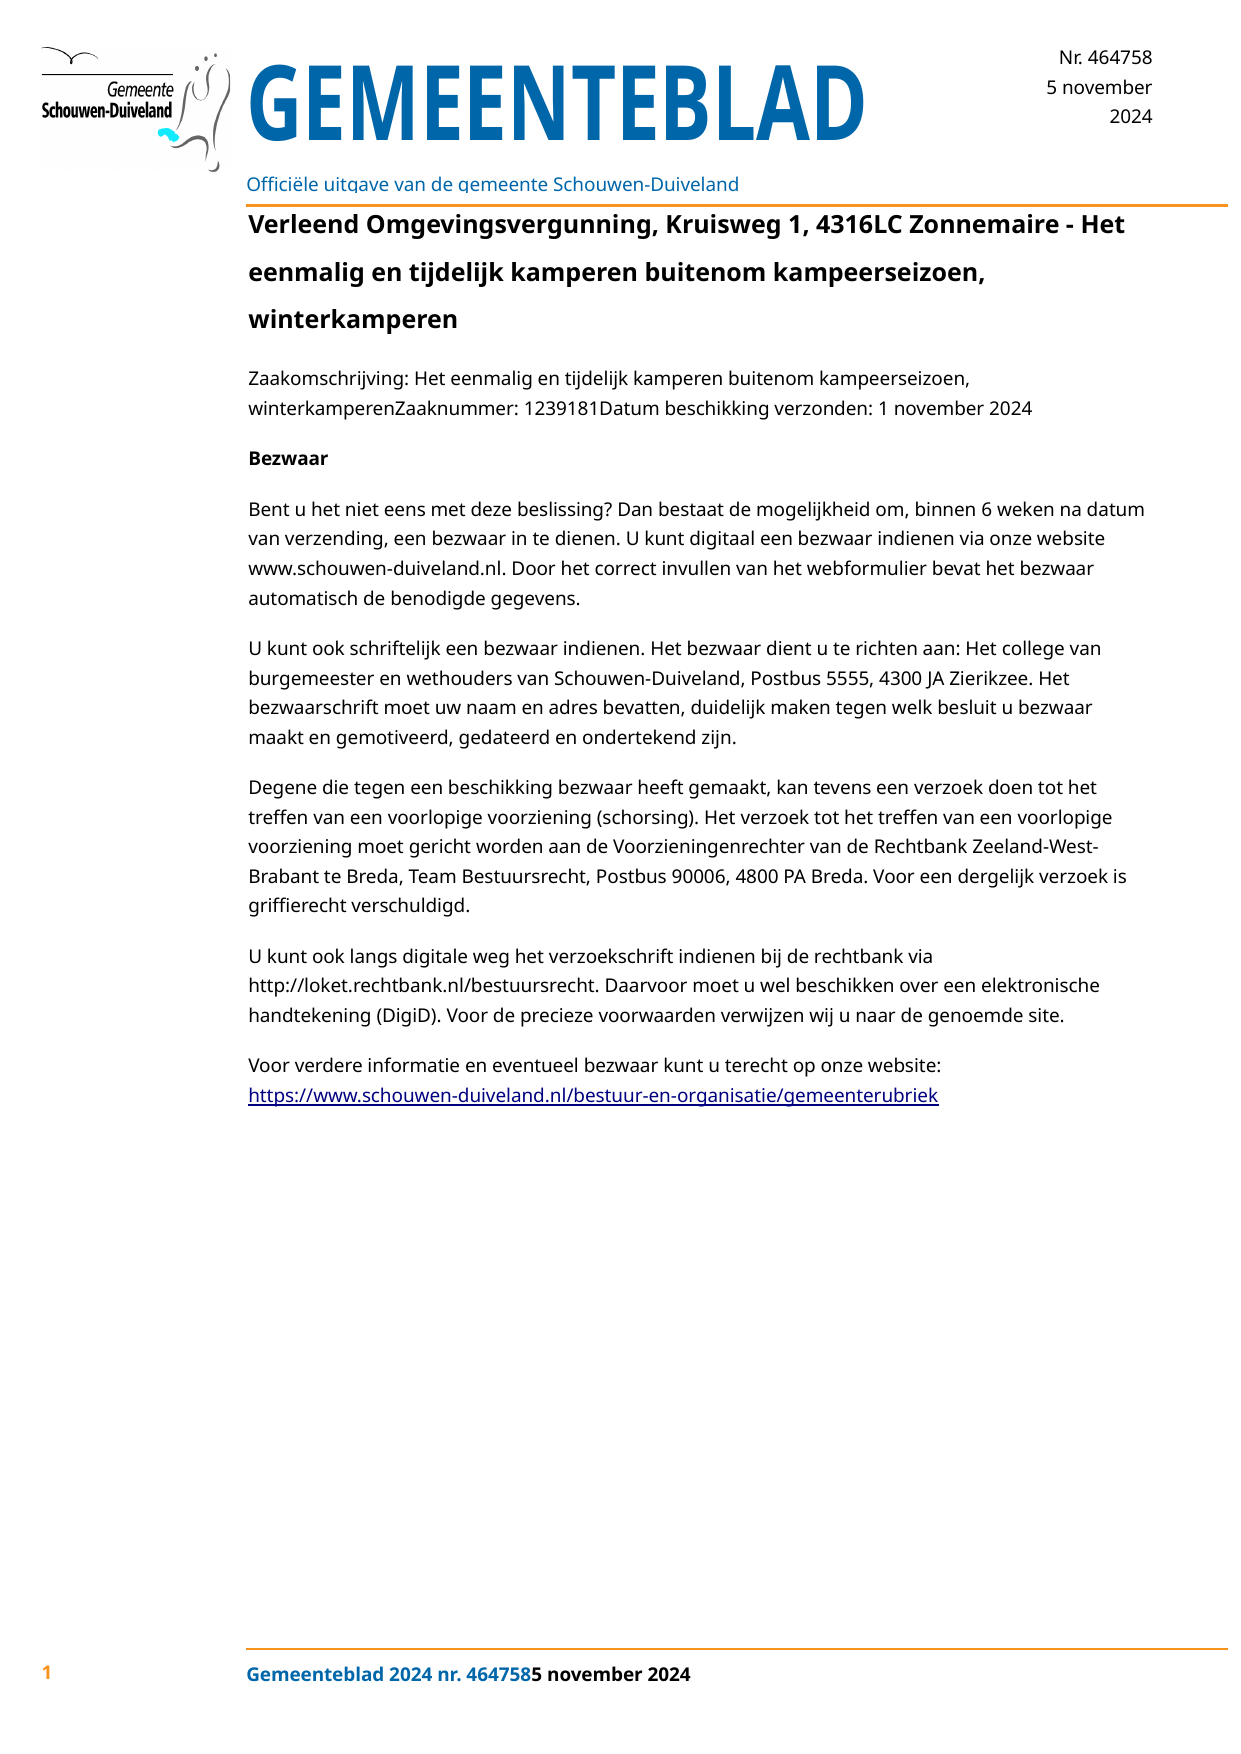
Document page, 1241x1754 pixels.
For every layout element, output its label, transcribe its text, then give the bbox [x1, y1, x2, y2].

text Bent u het niet eens met deze beslissing? Dan bestaat de mogelijkheid om, binnen 6 weken na datum van verzending, een bezwaar in te dienen. U kunt digitaal een bezwaar indienen via onze website www.schouwen-duiveland.nl. Door het correct invullen van het webformulier bevat het bezwaar automatisch de benodigde gegevens. [248, 496, 1152, 610]
picture [41, 47, 231, 172]
text U kunt ook schriftelijk een bezwaar indienen. Het bezwaar dient u te richten aan: Het college van burgemeester en wethouders van Schouwen-Duiveland, Postbus 5555, 4300 JA Zierikzee. Het bezwaarschrift moet uw naam en adres bevatten, duidelijk maken tegen welk besluit u bezwaar maakt en gemotiveerd, gedateerd en ondertekend zijn. [248, 635, 1152, 749]
text Degene die tegen een beschikking bezwaar heeft gemaakt, kan tevens een verzoek doen tot het treffen van een voorlopige voorziening (schorsing). Het verzoek tot het treffen van een voorlopige voorziening moet gericht worden aan de Voorzieningenrechter van de Rechtbank Zeeland-West-Brabant te Breda, Team Bestuursrecht, Postbus 90006, 4800 PA Breda. Voor een dergelijk verzoek is griffierecht verschuldigd. [248, 774, 1152, 918]
text Voor verdere informatie en eventueel bezwaar kunt u terecht op onze website: https://www.schouwen-duiveland.nl/bestuur-en-organisatie/gemeenterubriek [248, 1053, 1152, 1108]
text U kunt ook langs digitale weg het verzoekschrift indienen bij de rechtbank via http://loket.rechtbank.nl/bestuursrecht. Daarvoor moet u wel beschikken over een elektronische handtekening (DigiD). Voor de precieze voorwaarden verwijzen wij u naar de genoemde site. [248, 943, 1152, 1028]
text Bezwaar [248, 446, 1152, 471]
text Verleend Omgevingsvergunning, Kruisweg 1, 4316LC Zonnemaire - Het eenmalig en tijdelijk kamperen buitenom kampeerseizoen, winterkamperen [248, 207, 1152, 336]
text Zaakomschrijving: Het eenmalig en tijdelijk kamperen buitenom kampeerseizoen, winterkamperenZaaknummer: 1239181Datum beschikking verzonden: 1 november 2024 [248, 366, 1152, 421]
